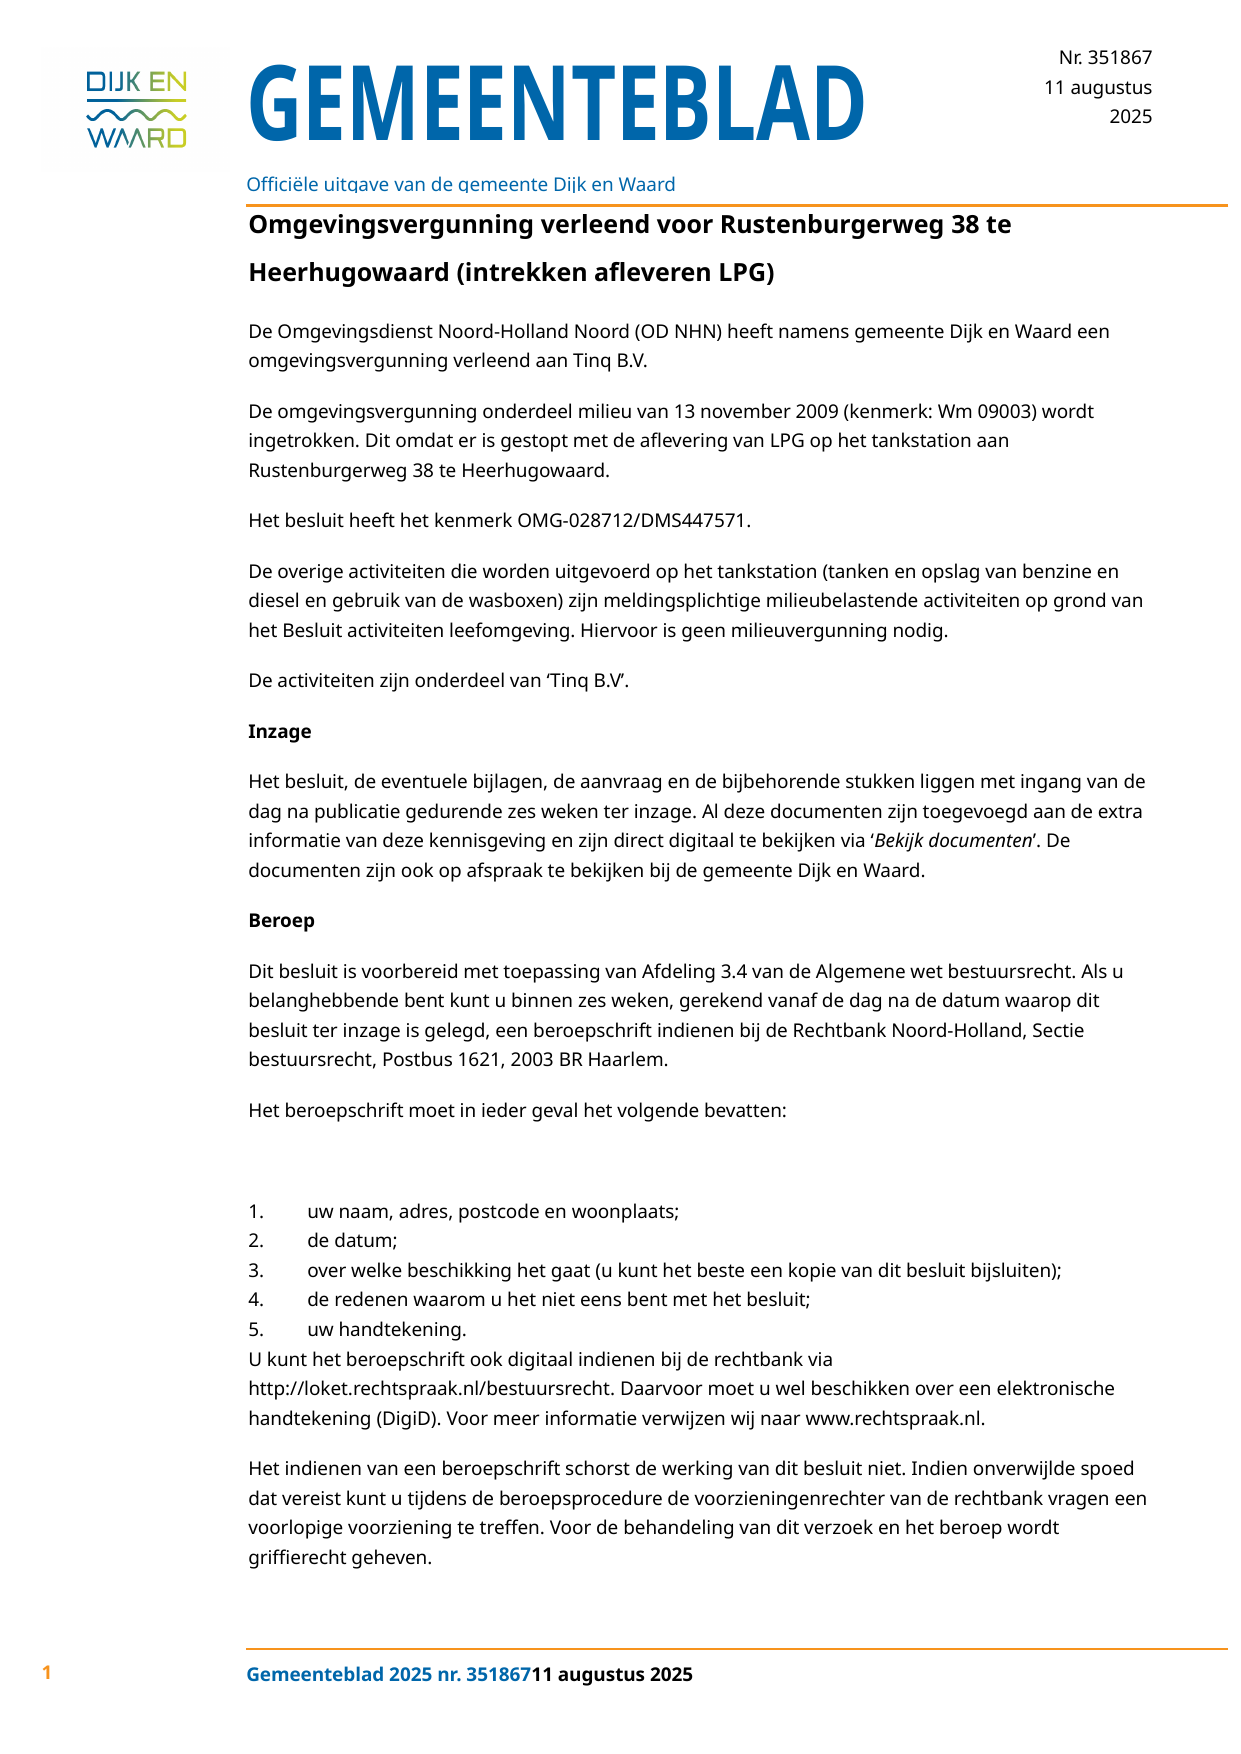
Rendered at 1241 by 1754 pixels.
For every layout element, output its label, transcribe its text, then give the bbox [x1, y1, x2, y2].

text Omgevingsvergunning verleend voor Rustenburgerweg 38 te Heerhugowaard (intrekken afleveren LPG) [248, 207, 1152, 288]
text De overige activiteiten die worden uitgevoerd op het tankstation (tanken en opslag van benzine en diesel en gebruik van de wasboxen) zijn meldingsplichtige milieubelastende activiteiten op grond van het Besluit activiteiten leefomgeving. Hiervoor is geen milieuvergunning nodig. [248, 558, 1152, 643]
text Dit besluit is voorbereid met toepassing van Afdeling 3.4 van de Algemene wet bestuursrecht. Als u belanghebbende bent kunt u binnen zes weken, gerekend vanaf de dag na de datum waarop dit besluit ter inzage is gelegd, een beroepschrift indienen bij de Rechtbank Noord-Holland, Sectie bestuursrecht, Postbus 1621, 2003 BR Haarlem. [248, 958, 1152, 1072]
text Het besluit heeft het kenmerk OMG-028712/DMS447571. [248, 507, 1152, 533]
text De omgevingsvergunning onderdeel milieu van 13 november 2009 (kenmerk: Wm 09003) wordt ingetrokken. Dit omdat er is gestopt met de aflevering van LPG op het tankstation aan Rustenburgerweg 38 te Heerhugowaard. [248, 398, 1152, 483]
text Inzage [248, 718, 1152, 744]
list over welke beschikking het gaat (u kunt het beste een kopie van dit besluit bijsluiten); [248, 1257, 1152, 1283]
list de redenen waarom u het niet eens bent met het besluit; [248, 1287, 1152, 1312]
list de datum; [248, 1227, 1152, 1253]
text Het indienen van een beroepschrift schorst de werking van dit besluit niet. Indien onverwijlde spoed dat vereist kunt u tijdens de beroepsprocedure de voorzieningenrechter van de rechtbank vragen een voorlopige voorziening te treffen. Voor de behandeling van dit verzoek en het beroep wordt griffierecht geheven. [248, 1455, 1152, 1570]
text Het beroepschrift moet in ieder geval het volgende bevatten: [248, 1097, 1152, 1123]
picture [41, 47, 231, 172]
text De Omgevingsdienst Noord-Holland Noord (OD NHN) heeft namens gemeente Dijk en Waard een omgevingsvergunning verleend aan Tinq B.V. [248, 318, 1152, 373]
text De activiteiten zijn onderdeel van ‘Tinq B.V’. [248, 667, 1152, 693]
text Het besluit, de eventuele bijlagen, de aanvraag en de bijbehorende stukken liggen met ingang van de dag na publicatie gedurende zes weken ter inzage. Al deze documenten zijn toegevoegd aan de extra informatie van deze kennisgeving en zijn direct digitaal te bekijken via ‘Bekijk documenten’. De documenten zijn ook op afspraak te bekijken bij de gemeente Dijk en Waard. [248, 768, 1152, 883]
text Beroep [248, 907, 1152, 933]
text U kunt het beroepschrift ook digitaal indienen bij de rechtbank via http://loket.rechtspraak.nl/bestuursrecht. Daarvoor moet u wel beschikken over een elektronische handtekening (DigiD). Voor meer informatie verwijzen wij naar www.rechtspraak.nl. [248, 1346, 1152, 1431]
list uw naam, adres, postcode en woonplaats; [248, 1198, 1152, 1224]
list uw handtekening. [248, 1316, 1152, 1342]
